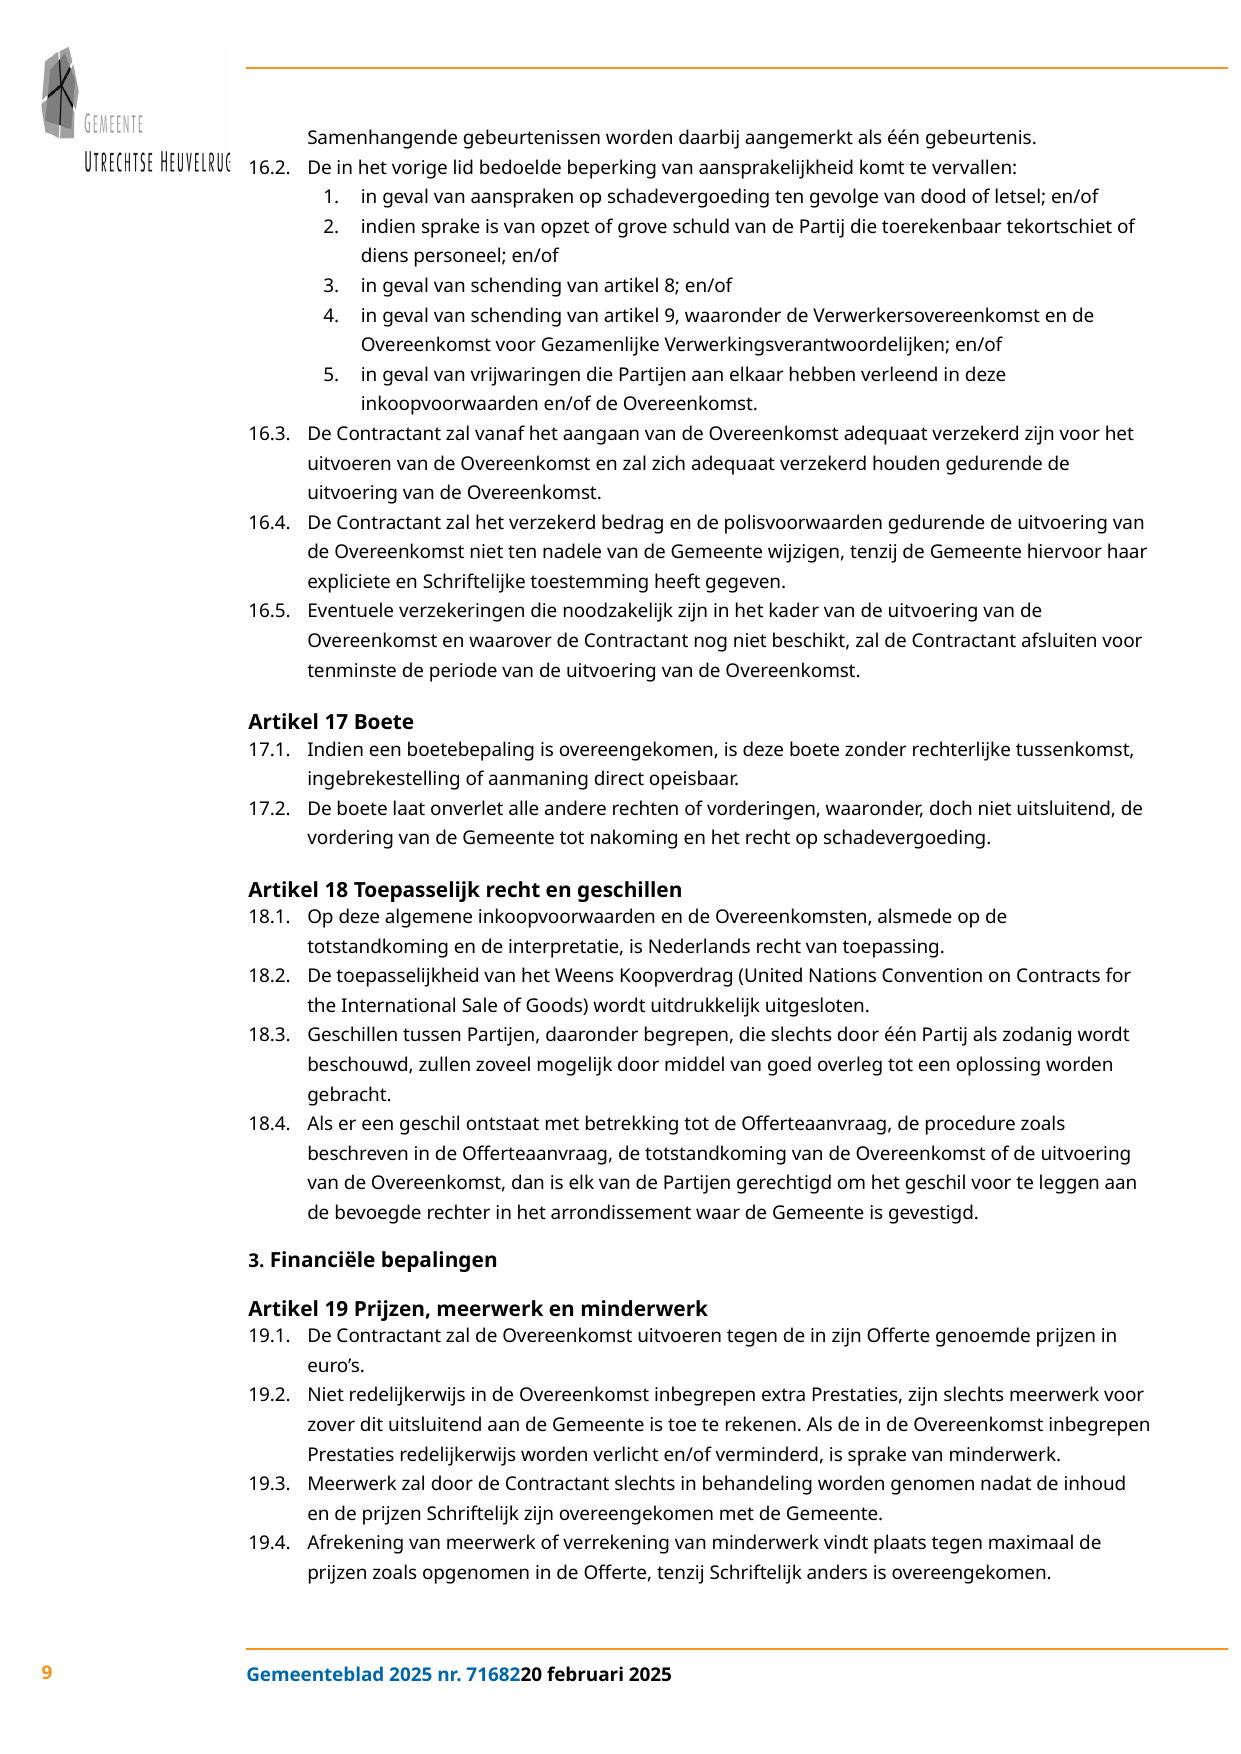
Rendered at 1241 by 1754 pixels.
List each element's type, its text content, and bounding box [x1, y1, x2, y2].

text Artikel 17 Boete [248, 707, 1152, 736]
text Artikel 19 Prijzen, meerwerk en minderwerk [248, 1294, 1152, 1322]
list De Contractant zal vanaf het aangaan van de Overeenkomst adequaat verzekerd zijn voor het uitvoeren van de Overeenkomst en zal zich adequaat verzekerd houden gedurende de uitvoering van de Overeenkomst. [248, 420, 1152, 505]
list Samenhangende gebeurtenissen worden daarbij aangemerkt als één gebeurtenis. [248, 124, 1152, 150]
list De in het vorige lid bedoelde beperking van aansprakelijkheid komt te vervallen: [248, 154, 1152, 180]
list Eventuele verzekeringen die noodzakelijk zijn in het kader van de uitvoering van de Overeenkomst en waarover de Contractant nog niet beschikt, zal de Contractant afsluiten voor tenminste de periode van de uitvoering van de Overeenkomst. [248, 598, 1152, 683]
list in geval van aanspraken op schadevergoeding ten gevolge van dood of letsel; en/of [323, 183, 1152, 209]
list Afrekening van meerwerk of verrekening van minderwerk vindt plaats tegen maximaal de prijzen zoals opgenomen in de Offerte, tenzij Schriftelijk anders is overeengekomen. [248, 1529, 1152, 1585]
list De boete laat onverlet alle andere rechten of vorderingen, waaronder, doch niet uitsluitend, de vordering van de Gemeente tot nakoming en het recht op schadevergoeding. [248, 795, 1152, 850]
list Op deze algemene inkoopvoorwaarden en de Overeenkomsten, alsmede op de totstandkoming en de interpretatie, is Nederlands recht van toepassing. [248, 903, 1152, 959]
list De Contractant zal de Overeenkomst uitvoeren tegen de in zijn Offerte genoemde prijzen in euro’s. [248, 1322, 1152, 1378]
list Geschillen tussen Partijen, daaronder begrepen, die slechts door één Partij als zodanig wordt beschouwd, zullen zoveel mogelijk door middel van goed overleg tot een oplossing worden gebracht. [248, 1022, 1152, 1107]
text Artikel 18 Toepasselijk recht en geschillen [248, 875, 1152, 903]
list in geval van vrijwaringen die Partijen aan elkaar hebben verleend in deze inkoopvoorwaarden en/of de Overeenkomst. [323, 361, 1152, 416]
list Als er een geschil ontstaat met betrekking tot de Offerteaanvraag, de procedure zoals beschreven in de Offerteaanvraag, de totstandkoming van de Overeenkomst of de uitvoering van de Overeenkomst, dan is elk van de Partijen gerechtigd om het geschil voor te leggen aan de bevoegde rechter in het arrondissement waar de Gemeente is gevestigd. [248, 1110, 1152, 1225]
list Meerwerk zal door de Contractant slechts in behandeling worden genomen nadat de inhoud en de prijzen Schriftelijk zijn overeengekomen met de Gemeente. [248, 1470, 1152, 1526]
list indien sprake is van opzet of grove schuld van de Partij die toerekenbaar tekortschiet of diens personeel; en/of [323, 213, 1152, 268]
list in geval van schending van artikel 8; en/of [323, 272, 1152, 298]
list De toepasselijkheid van het Weens Koopverdrag (United Nations Convention on Contracts for the International Sale of Goods) wordt uitdrukkelijk uitgesloten. [248, 962, 1152, 1018]
picture [41, 47, 231, 172]
list Niet redelijkerwijs in de Overeenkomst inbegrepen extra Prestaties, zijn slechts meerwerk voor zover dit uitsluitend aan de Gemeente is toe te rekenen. Als de in de Overeenkomst inbegrepen Prestaties redelijkerwijs worden verlicht en/of verminderd, is sprake van minderwerk. [248, 1382, 1152, 1467]
text 3. Financiële bepalingen [248, 1245, 1152, 1273]
list in geval van schending van artikel 9, waaronder de Verwerkersovereenkomst en de Overeenkomst voor Gezamenlijke Verwerkingsverantwoordelijken; en/of [323, 302, 1152, 357]
list Indien een boetebepaling is overeengekomen, is deze boete zonder rechterlijke tussenkomst, ingebrekestelling of aanmaning direct opeisbaar. [248, 736, 1152, 791]
list De Contractant zal het verzekerd bedrag en de polisvoorwaarden gedurende de uitvoering van de Overeenkomst niet ten nadele van de Gemeente wijzigen, tenzij de Gemeente hiervoor haar expliciete en Schriftelijke toestemming heeft gegeven. [248, 509, 1152, 594]
